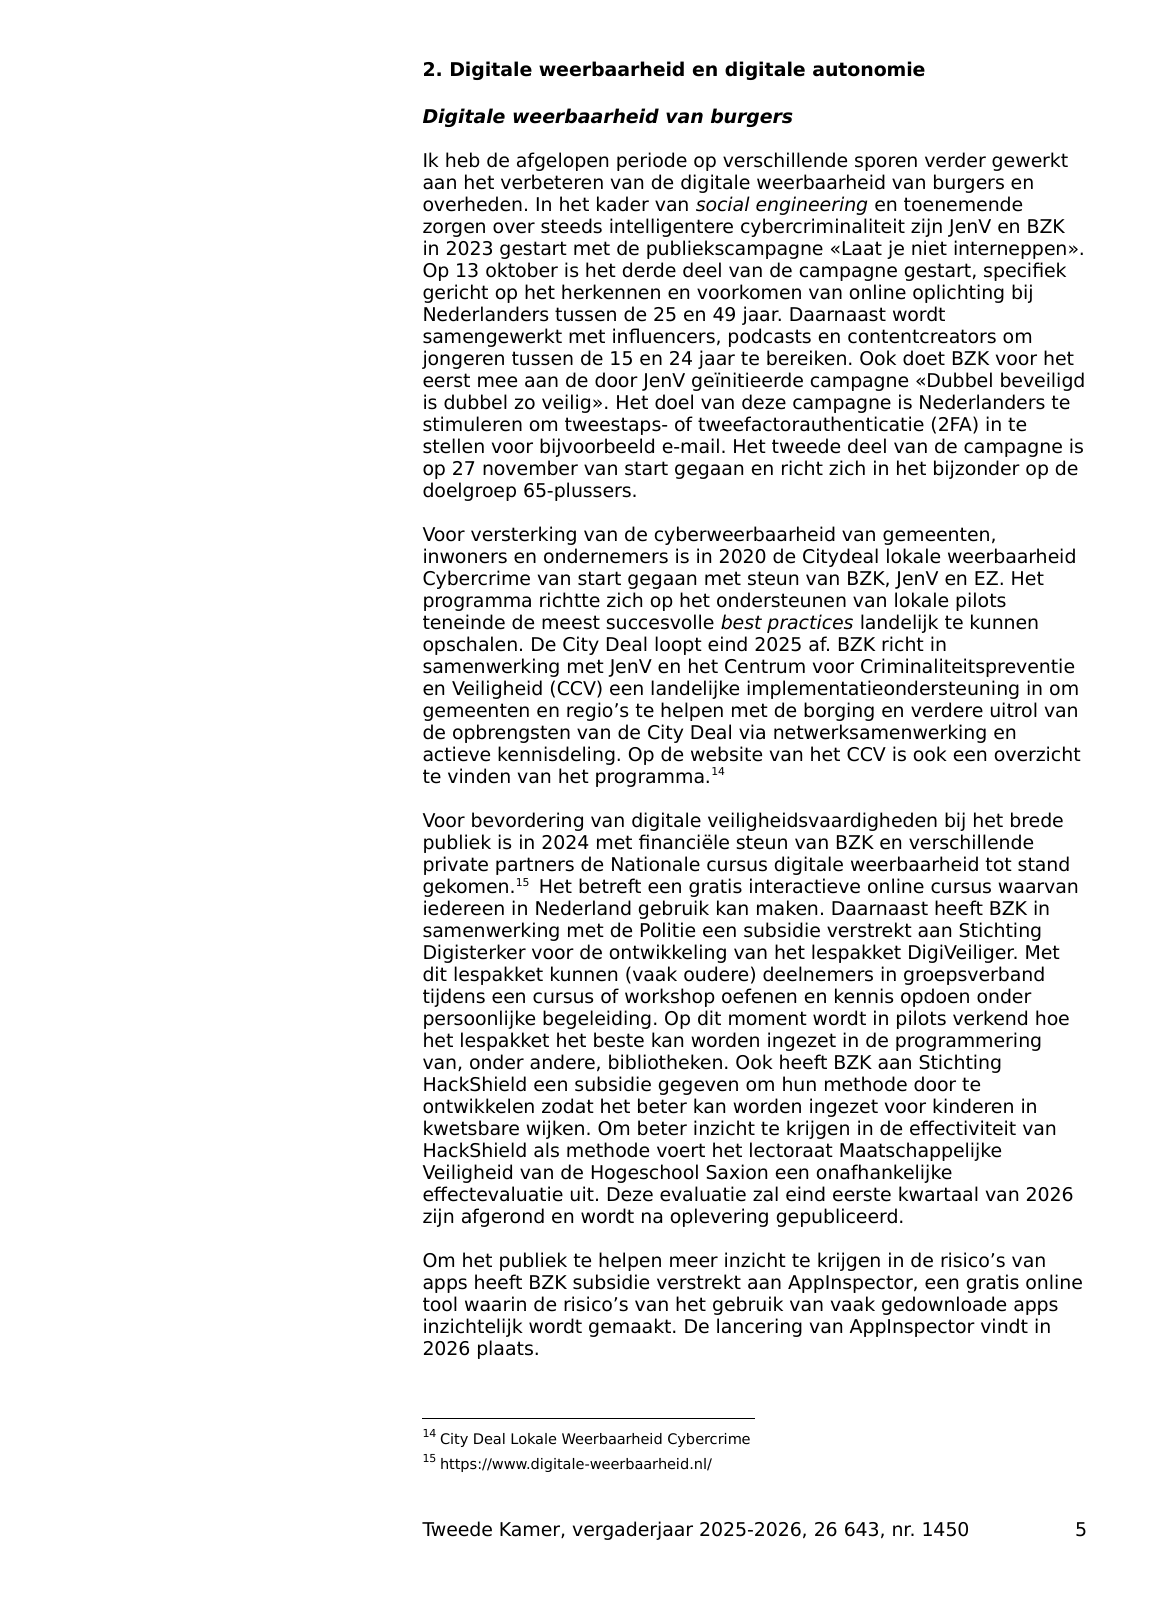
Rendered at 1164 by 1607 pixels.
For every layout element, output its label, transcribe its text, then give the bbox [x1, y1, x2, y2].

subtitle 2. Digitale weerbaarheid en digitale autonomie [422, 59, 1087, 81]
text Voor versterking van de cyberweerbaarheid van gemeenten, inwoners en ondernemers is in 2020 de Citydeal lokale weerbaarheid Cybercrime van start gegaan met steun van BZK, JenV en EZ. Het programma richtte zich op het ondersteunen van lokale pilots teneinde de meest succesvolle best practices landelijk te kunnen opschalen. De City Deal loopt eind 2025 af. BZK richt in samenwerking met JenV en het Centrum voor Criminaliteitspreventie en Veiligheid (CCV) een landelijke implementatieondersteuning in om gemeenten en regio’s te helpen met de borging en verdere uitrol van de opbrengsten van de City Deal via netwerksamenwerking en actieve kennisdeling. Op de website van het CCV is ook een overzicht te vinden van het programma. [422, 524, 1087, 788]
text Voor bevordering van digitale veiligheidsvaardigheden bij het brede publiek is in 2024 met financiële steun van BZK en verschillende private partners de Nationale cursus digitale weerbaarheid tot stand gekomen. Het betreft een gratis interactieve online cursus waarvan iedereen in Nederland gebruik kan maken. Daarnaast heeft BZK in samenwerking met de Politie een subsidie verstrekt aan Stichting Digisterker voor de ontwikkeling van het lespakket DigiVeiliger. Met dit lespakket kunnen (vaak oudere) deelnemers in groepsverband tijdens een cursus of workshop oefenen en kennis opdoen onder persoonlijke begeleiding. Op dit moment wordt in pilots verkend hoe het lespakket het beste kan worden ingezet in de programmering van, onder andere, bibliotheken. Ook heeft BZK aan Stichting HackShield een subsidie gegeven om hun methode door te ontwikkelen zodat het beter kan worden ingezet voor kinderen in kwetsbare wijken. Om beter inzicht te krijgen in de effectiviteit van HackShield als methode voert het lectoraat Maatschappelijke Veiligheid van de Hogeschool Saxion een onafhankelijke effectevaluatie uit. Deze evaluatie zal eind eerste kwartaal van 2026 zijn afgerond en wordt na oplevering gepubliceerd. [422, 810, 1087, 1228]
text https://www.digitale-weerbaarheid.nl/ [422, 1452, 1087, 1474]
subtitle Digitale weerbaarheid van burgers [422, 106, 1087, 128]
text Om het publiek te helpen meer inzicht te krijgen in de risico’s van apps heeft BZK subsidie verstrekt aan AppInspector, een gratis online tool waarin de risico’s van het gebruik van vaak gedownloade apps inzichtelijk wordt gemaakt. De lancering van AppInspector vindt in 2026 plaats. [422, 1250, 1087, 1360]
text City Deal Lokale Weerbaarheid Cybercrime [422, 1427, 1087, 1449]
text Ik heb de afgelopen periode op verschillende sporen verder gewerkt aan het verbeteren van de digitale weerbaarheid van burgers en overheden. In het kader van social engineering en toenemende zorgen over steeds intelligentere cybercriminaliteit zijn JenV en BZK in 2023 gestart met de publiekscampagne «Laat je niet interneppen». Op 13 oktober is het derde deel van de campagne gestart, specifiek gericht op het herkennen en voorkomen van online oplichting bij Nederlanders tussen de 25 en 49 jaar. Daarnaast wordt samengewerkt met influencers, podcasts en contentcreators om jongeren tussen de 15 en 24 jaar te bereiken. Ook doet BZK voor het eerst mee aan de door JenV geïnitieerde campagne «Dubbel beveiligd is dubbel zo veilig». Het doel van deze campagne is Nederlanders te stimuleren om tweestaps- of tweefactorauthenticatie (2FA) in te stellen voor bijvoorbeeld e-mail. Het tweede deel van de campagne is op 27 november van start gegaan en richt zich in het bijzonder op de doelgroep 65-plussers. [422, 150, 1087, 502]
